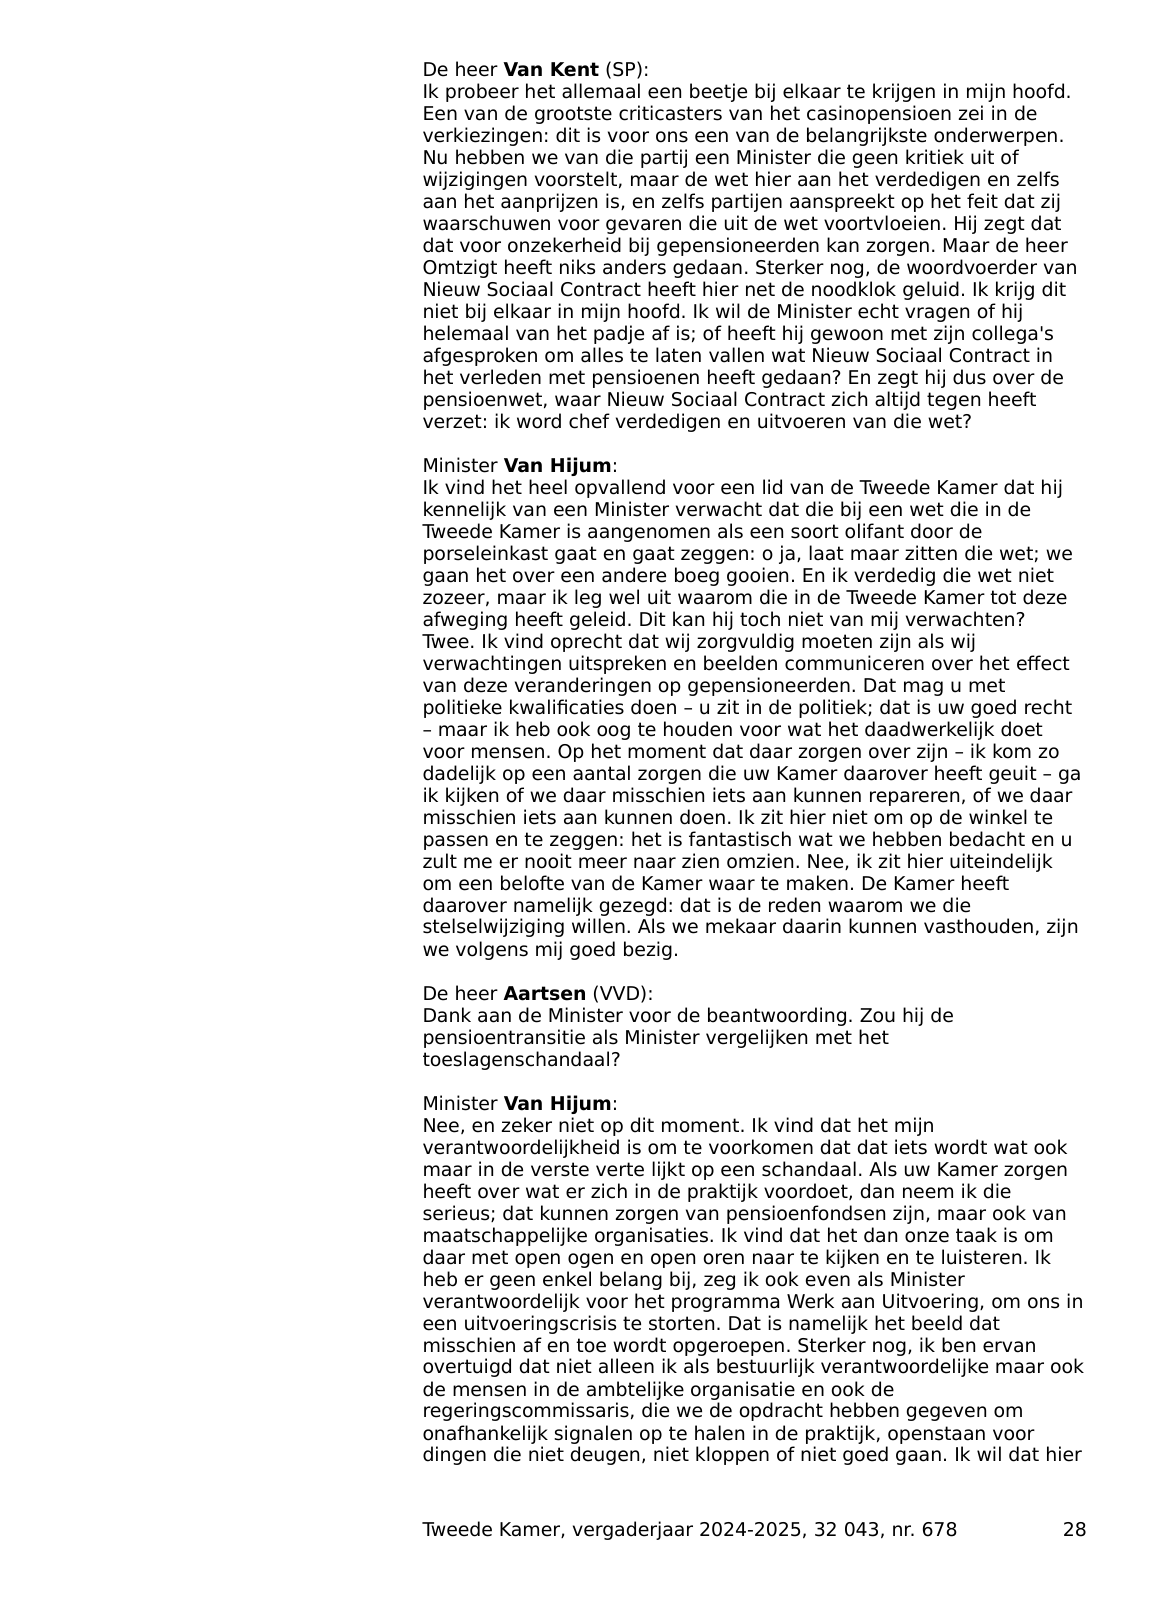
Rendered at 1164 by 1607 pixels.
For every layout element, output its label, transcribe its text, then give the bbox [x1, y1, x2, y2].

text Twee. Ik vind oprecht dat wij zorgvuldig moeten zijn als wij verwachtingen uitspreken en beelden communiceren over het effect van deze veranderingen op gepensioneerden. Dat mag u met politieke kwalificaties doen – u zit in de politiek; dat is uw goed recht – maar ik heb ook oog te houden voor wat het daadwerkelijk doet voor mensen. Op het moment dat daar zorgen over zijn – ik kom zo dadelijk op een aantal zorgen die uw Kamer daarover heeft geuit – ga ik kijken of we daar misschien iets aan kunnen repareren, of we daar misschien iets aan kunnen doen. Ik zit hier niet om op de winkel te passen en te zeggen: het is fantastisch wat we hebben bedacht en u zult me er nooit meer naar zien omzien. Nee, ik zit hier uiteindelijk om een belofte van de Kamer waar te maken. De Kamer heeft daarover namelijk gezegd: dat is de reden waarom we die stelselwijziging willen. Als we mekaar daarin kunnen vasthouden, zijn we volgens mij goed bezig. [422, 631, 1087, 960]
text Minister Van Hijum: [422, 1093, 1087, 1115]
text De heer Van Kent (SP): [422, 59, 1087, 81]
text Dank aan de Minister voor de beantwoording. Zou hij de pensioentransitie als Minister vergelijken met het toeslagenschandaal? [422, 1004, 1087, 1071]
text Ik vind het heel opvallend voor een lid van de Tweede Kamer dat hij kennelijk van een Minister verwacht dat die bij een wet die in de Tweede Kamer is aangenomen als een soort olifant door de porseleinkast gaat en gaat zeggen: o ja, laat maar zitten die wet; we gaan het over een andere boeg gooien. En ik verdedig die wet niet zozeer, maar ik leg wel uit waarom die in de Tweede Kamer tot deze afweging heeft geleid. Dit kan hij toch niet van mij verwachten? [422, 477, 1087, 631]
text Nee, en zeker niet op dit moment. Ik vind dat het mijn verantwoordelijkheid is om te voorkomen dat dat iets wordt wat ook maar in de verste verte lijkt op een schandaal. Als uw Kamer zorgen heeft over wat er zich in de praktijk voordoet, dan neem ik die serieus; dat kunnen zorgen van pensioenfondsen zijn, maar ook van maatschappelijke organisaties. Ik vind dat het dan onze taak is om daar met open ogen en open oren naar te kijken en te luisteren. Ik heb er geen enkel belang bij, zeg ik ook even als Minister verantwoordelijk voor het programma Werk aan Uitvoering, om ons in een uitvoeringscrisis te storten. Dat is namelijk het beeld dat misschien af en toe wordt opgeroepen. Sterker nog, ik ben ervan overtuigd dat niet alleen ik als bestuurlijk verantwoordelijke maar ook de mensen in de ambtelijke organisatie en ook de regeringscommissaris, die we de opdracht hebben gegeven om onafhankelijk signalen op te halen in de praktijk, openstaan voor dingen die niet deugen, niet kloppen of niet goed gaan. Ik wil dat hier [422, 1115, 1087, 1466]
text Minister Van Hijum: [422, 455, 1087, 477]
text De heer Aartsen (VVD): [422, 983, 1087, 1004]
text Ik probeer het allemaal een beetje bij elkaar te krijgen in mijn hoofd. Een van de grootste criticasters van het casinopensioen zei in de verkiezingen: dit is voor ons een van de belangrijkste onderwerpen. Nu hebben we van die partij een Minister die geen kritiek uit of wijzigingen voorstelt, maar de wet hier aan het verdedigen en zelfs aan het aanprijzen is, en zelfs partijen aanspreekt op het feit dat zij waarschuwen voor gevaren die uit de wet voortvloeien. Hij zegt dat dat voor onzekerheid bij gepensioneerden kan zorgen. Maar de heer Omtzigt heeft niks anders gedaan. Sterker nog, de woordvoerder van Nieuw Sociaal Contract heeft hier net de noodklok geluid. Ik krijg dit niet bij elkaar in mijn hoofd. Ik wil de Minister echt vragen of hij helemaal van het padje af is; of heeft hij gewoon met zijn collega's afgesproken om alles te laten vallen wat Nieuw Sociaal Contract in het verleden met pensioenen heeft gedaan? En zegt hij dus over de pensioenwet, waar Nieuw Sociaal Contract zich altijd tegen heeft verzet: ik word chef verdedigen en uitvoeren van die wet? [422, 81, 1087, 433]
